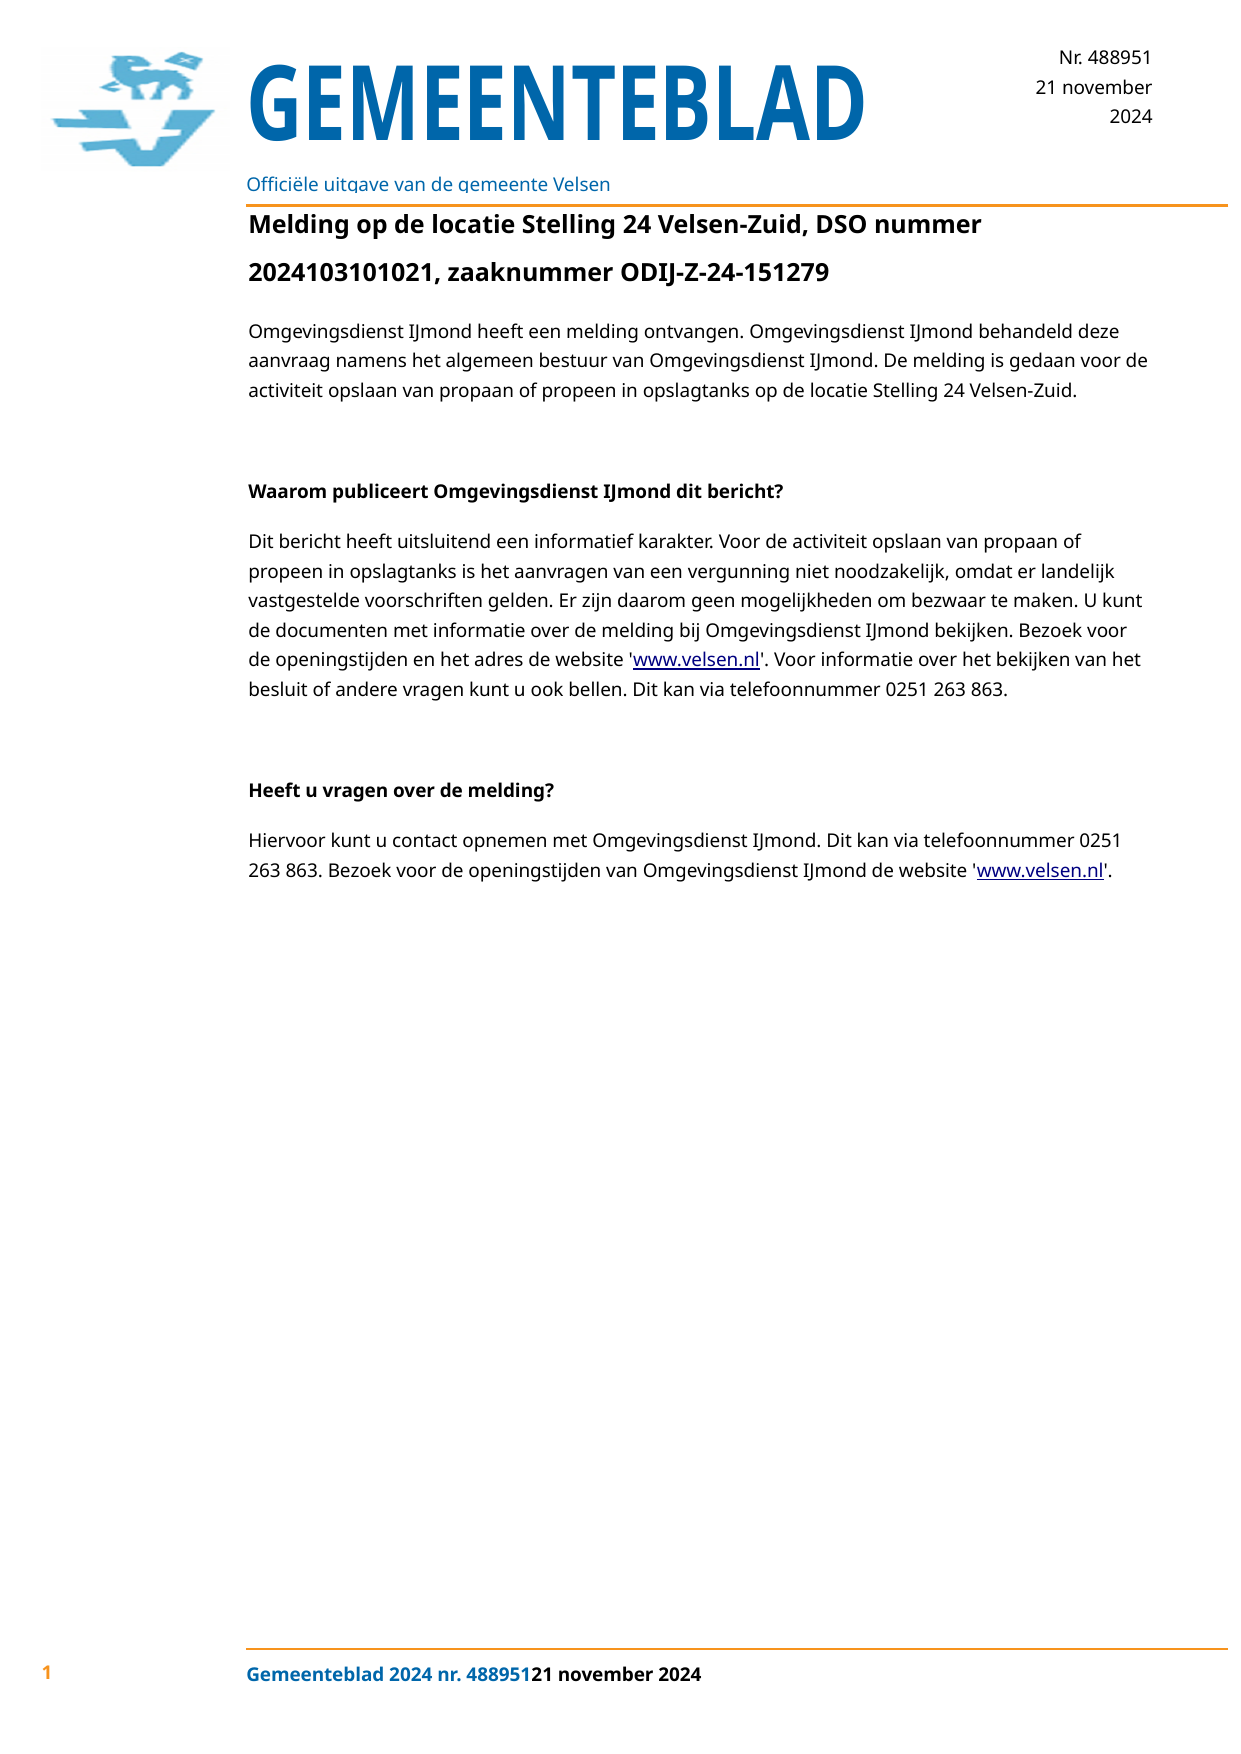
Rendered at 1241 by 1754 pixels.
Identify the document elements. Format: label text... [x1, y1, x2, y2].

text Melding op de locatie Stelling 24 Velsen-Zuid, DSO nummer 2024103101021, zaaknummer ODIJ-Z-24-151279 [248, 207, 1152, 288]
text Hiervoor kunt u contact opnemen met Omgevingsdienst IJmond. Dit kan via telefoonnummer 0251 263 863. Bezoek voor de openingstijden van Omgevingsdienst IJmond de website 'www.velsen.nl'. [248, 827, 1152, 883]
text Waarom publiceert Omgevingsdienst IJmond dit bericht? [248, 478, 1152, 504]
text Dit bericht heeft uitsluitend een informatief karakter. Voor de activiteit opslaan van propaan of propeen in opslagtanks is het aanvragen van een vergunning niet noodzakelijk, omdat er landelijk vastgestelde voorschriften gelden. Er zijn daarom geen mogelijkheden om bezwaar te maken. U kunt de documenten met informatie over de melding bij Omgevingsdienst IJmond bekijken. Bezoek voor de openingstijden en het adres de website 'www.velsen.nl'. Voor informatie over het bekijken van het besluit of andere vragen kunt u ook bellen. Dit kan via telefoonnummer 0251 263 863. [248, 528, 1152, 702]
text Omgevingsdienst IJmond heeft een melding ontvangen. Omgevingsdienst IJmond behandeld deze aanvraag namens het algemeen bestuur van Omgevingsdienst IJmond. De melding is gedaan voor de activiteit opslaan van propaan of propeen in opslagtanks op de locatie Stelling 24 Velsen-Zuid. [248, 318, 1152, 403]
picture [41, 47, 231, 172]
text Heeft u vragen over de melding? [248, 777, 1152, 803]
